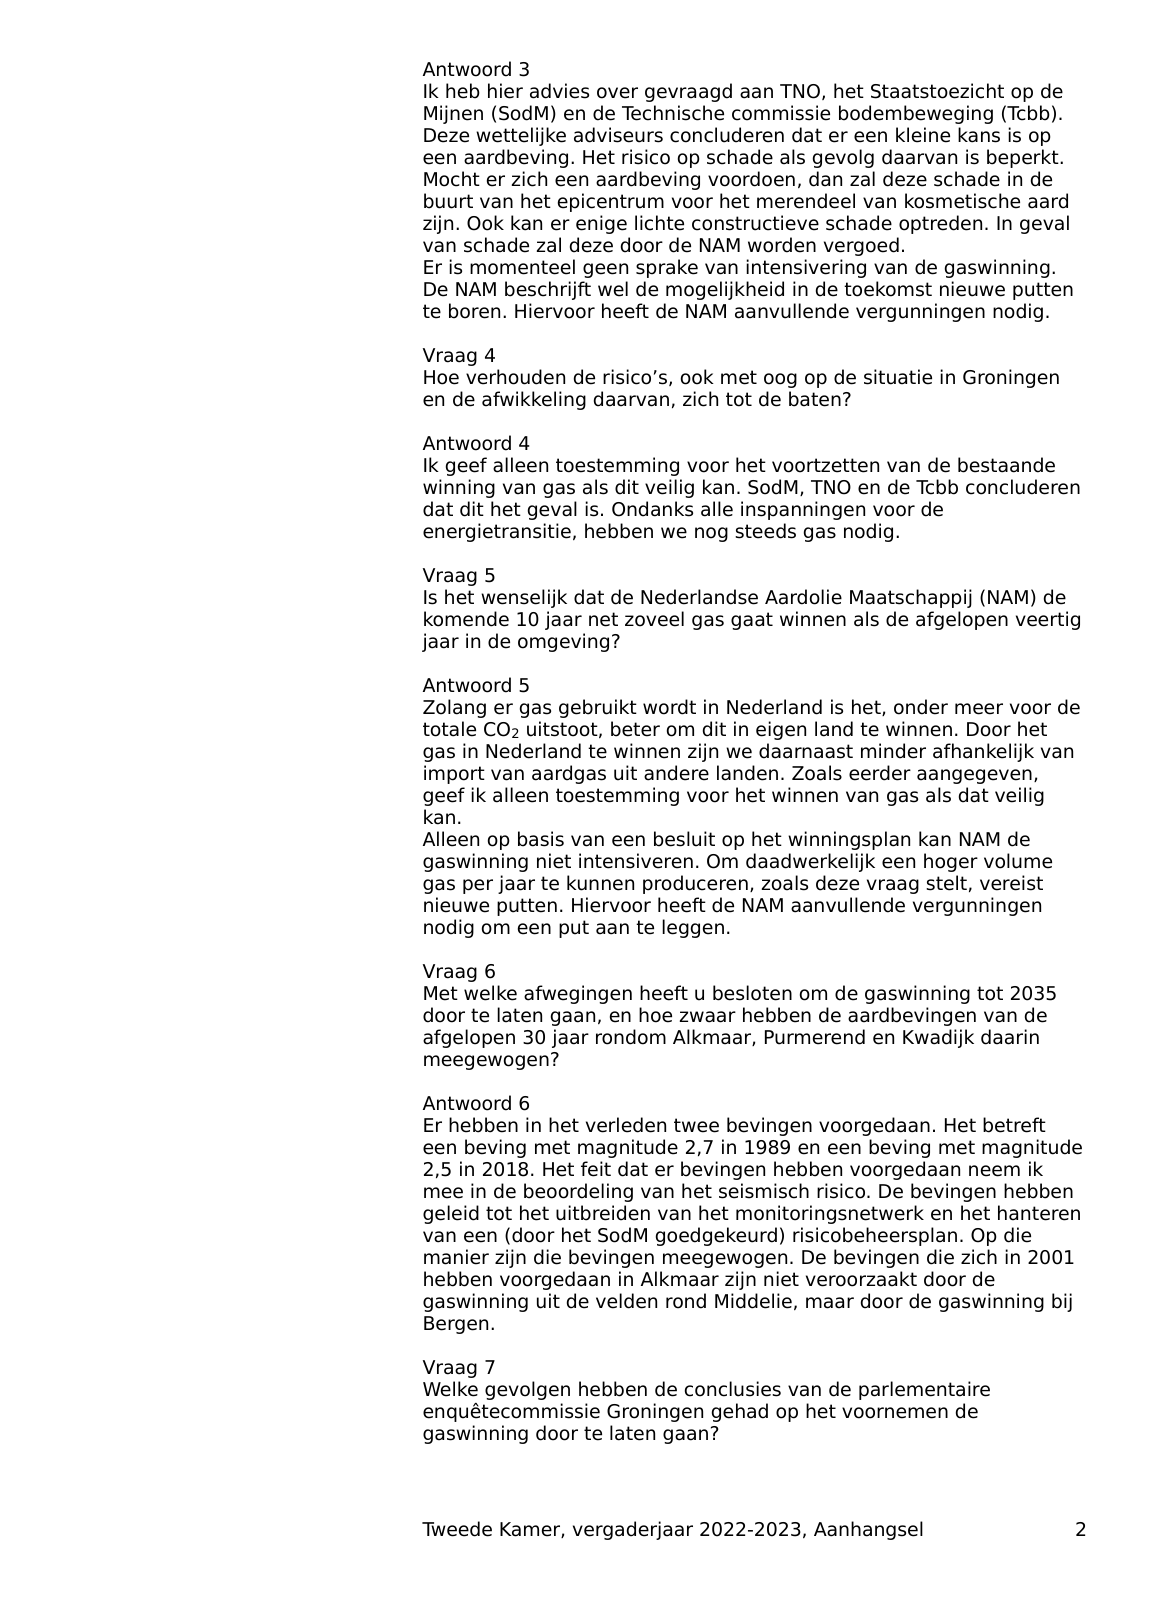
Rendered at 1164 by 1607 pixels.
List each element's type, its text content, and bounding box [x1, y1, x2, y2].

text Alleen op basis van een besluit op het winningsplan kan NAM de gaswinning niet intensiveren. Om daadwerkelijk een hoger volume gas per jaar te kunnen produceren, zoals deze vraag stelt, vereist nieuwe putten. Hiervoor heeft de NAM aanvullende vergunningen nodig om een put aan te leggen. [422, 829, 1087, 939]
text Vraag 7 [422, 1357, 1087, 1379]
text Er hebben in het verleden twee bevingen voorgedaan. Het betreft een beving met magnitude 2,7 in 1989 en een beving met magnitude 2,5 in 2018. Het feit dat er bevingen hebben voorgedaan neem ik mee in de beoordeling van het seismisch risico. De bevingen hebben geleid tot het uitbreiden van het monitoringsnetwerk en het hanteren van een (door het SodM goedgekeurd) risicobeheersplan. Op die manier zijn die bevingen meegewogen. De bevingen die zich in 2001 hebben voorgedaan in Alkmaar zijn niet veroorzaakt door de gaswinning uit de velden rond Middelie, maar door de gaswinning bij Bergen. [422, 1115, 1087, 1335]
text Met welke afwegingen heeft u besloten om de gaswinning tot 2035 door te laten gaan, en hoe zwaar hebben de aardbevingen van de afgelopen 30 jaar rondom Alkmaar, Purmerend en Kwadijk daarin meegewogen? [422, 983, 1087, 1071]
text Antwoord 6 [422, 1093, 1087, 1115]
text Vraag 4 [422, 345, 1087, 367]
text Vraag 5 [422, 565, 1087, 587]
text Antwoord 4 [422, 433, 1087, 455]
text Vraag 6 [422, 961, 1087, 983]
text Ik geef alleen toestemming voor het voortzetten van de bestaande winning van gas als dit veilig kan. SodM, TNO en de Tcbb concluderen dat dit het geval is. Ondanks alle inspanningen voor de energietransitie, hebben we nog steeds gas nodig. [422, 455, 1087, 543]
text Hoe verhouden de risico’s, ook met oog op de situatie in Groningen en de afwikkeling daarvan, zich tot de baten? [422, 367, 1087, 411]
text Antwoord 5 [422, 675, 1087, 697]
text Antwoord 3 [422, 59, 1087, 81]
text Er is momenteel geen sprake van intensivering van de gaswinning. De NAM beschrijft wel de mogelijkheid in de toekomst nieuwe putten te boren. Hiervoor heeft de NAM aanvullende vergunningen nodig. [422, 257, 1087, 323]
text Ik heb hier advies over gevraagd aan TNO, het Staatstoezicht op de Mijnen (SodM) en de Technische commissie bodembeweging (Tcbb). Deze wettelijke adviseurs concluderen dat er een kleine kans is op een aardbeving. Het risico op schade als gevolg daarvan is beperkt. Mocht er zich een aardbeving voordoen, dan zal deze schade in de buurt van het epicentrum voor het merendeel van kosmetische aard zijn. Ook kan er enige lichte constructieve schade optreden. In geval van schade zal deze door de NAM worden vergoed. [422, 81, 1087, 257]
text Zolang er gas gebruikt wordt in Nederland is het, onder meer voor de totale CO2 uitstoot, beter om dit in eigen land te winnen. Door het gas in Nederland te winnen zijn we daarnaast minder afhankelijk van import van aardgas uit andere landen. Zoals eerder aangegeven, geef ik alleen toestemming voor het winnen van gas als dat veilig kan. [422, 697, 1087, 829]
text Welke gevolgen hebben de conclusies van de parlementaire enquêtecommissie Groningen gehad op het voornemen de gaswinning door te laten gaan? [422, 1379, 1087, 1445]
text Is het wenselijk dat de Nederlandse Aardolie Maatschappij (NAM) de komende 10 jaar net zoveel gas gaat winnen als de afgelopen veertig jaar in de omgeving? [422, 587, 1087, 653]
